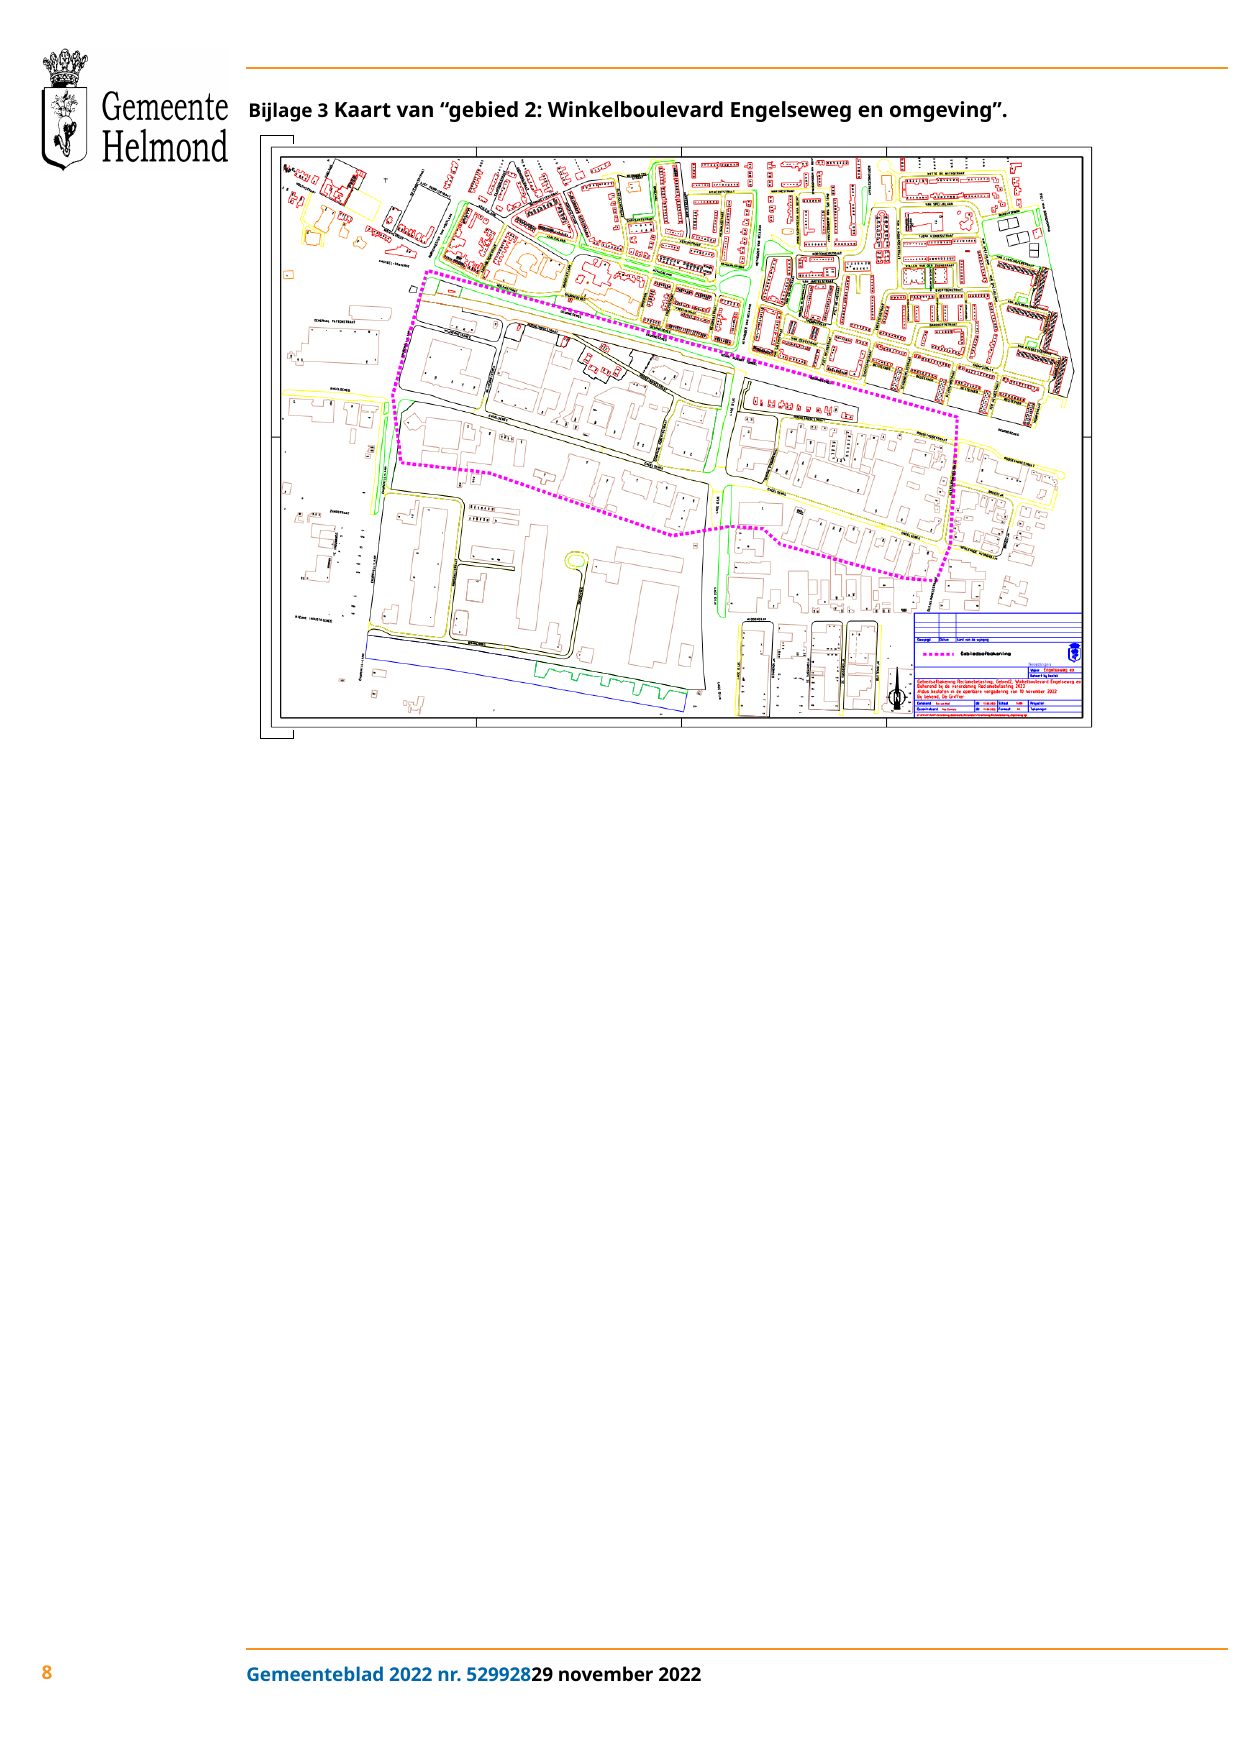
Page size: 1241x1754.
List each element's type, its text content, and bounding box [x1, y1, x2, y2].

picture [268, 144, 1096, 730]
picture [41, 47, 231, 172]
text Bijlage 3 Kaart van “gebied 2: Winkelboulevard Engelseweg en omgeving”. [248, 95, 1152, 123]
